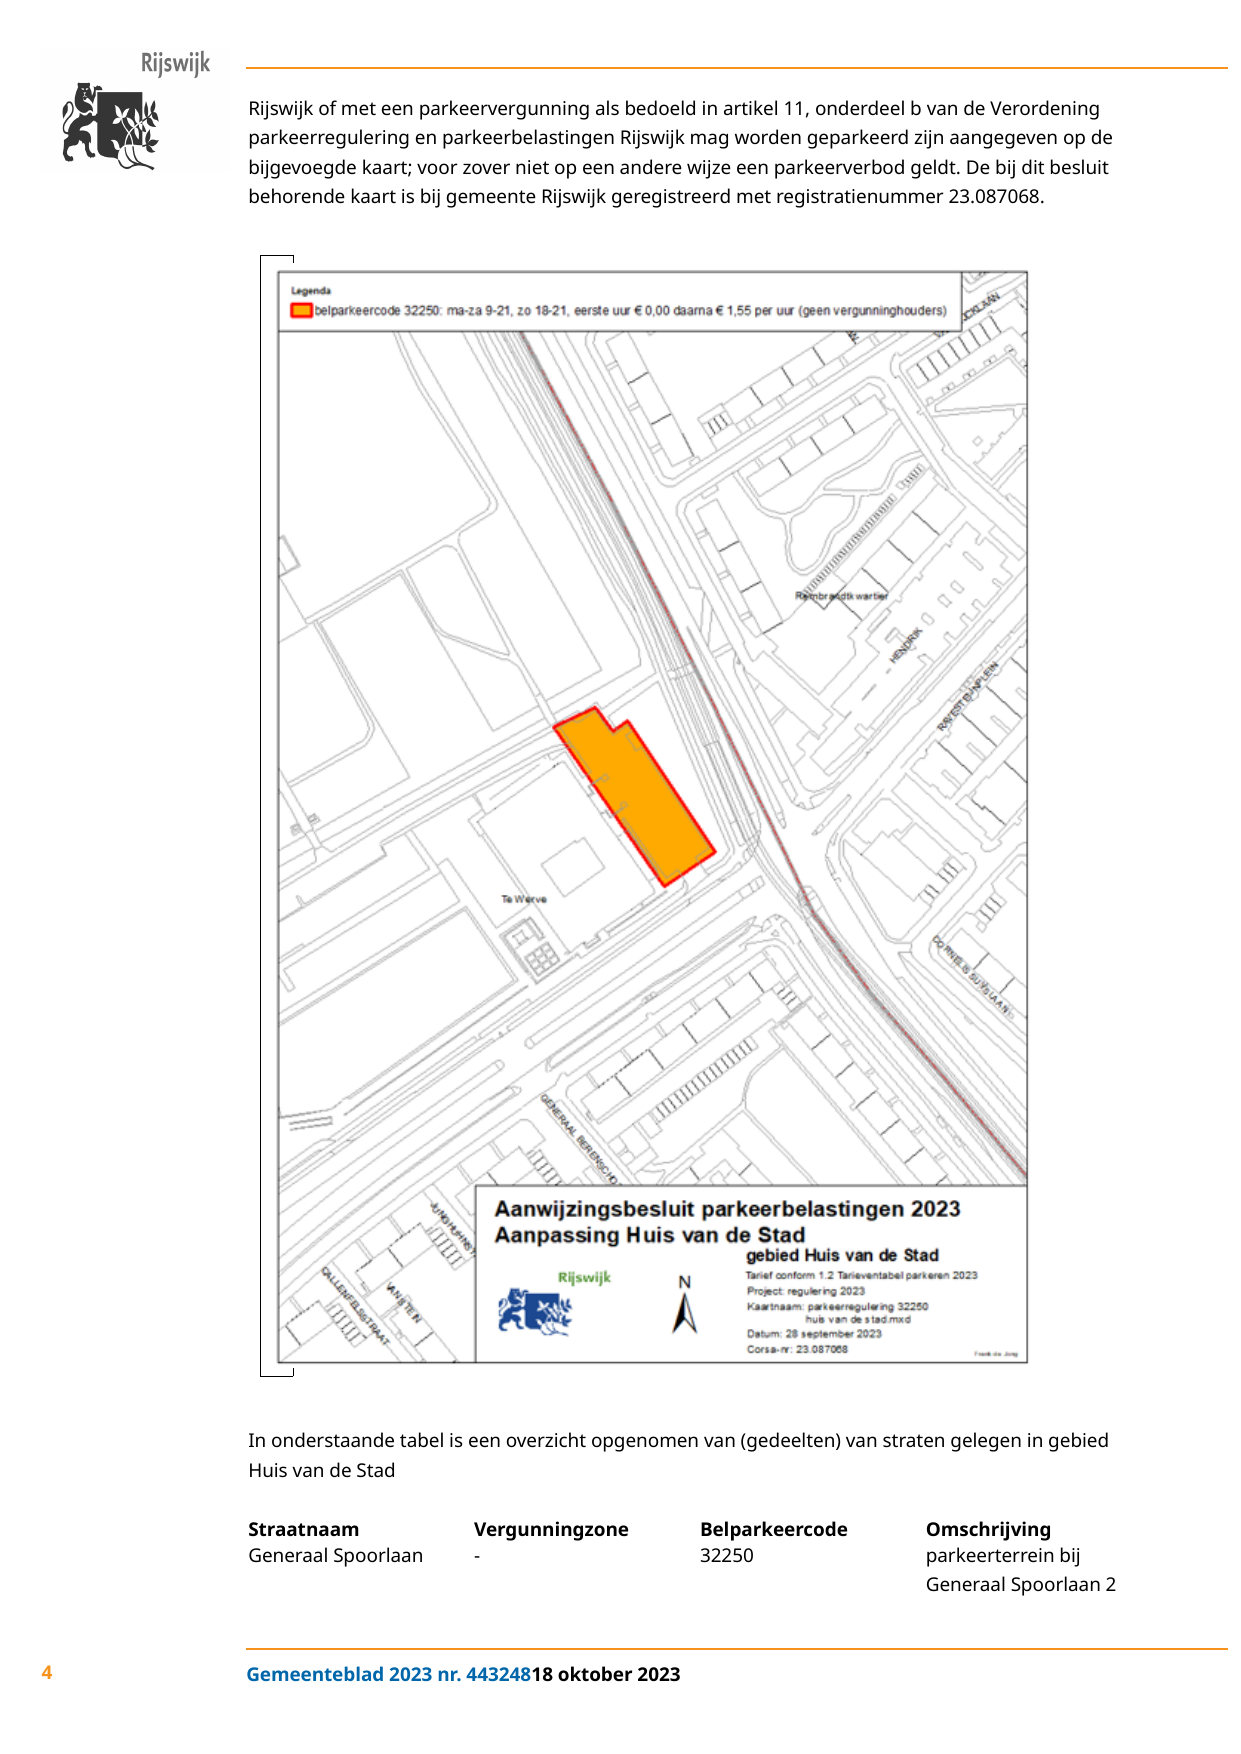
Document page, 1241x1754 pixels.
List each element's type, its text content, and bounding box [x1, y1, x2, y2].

table_header Straatnaam [248, 1516, 474, 1542]
picture [268, 263, 1037, 1368]
text Rijswijk of met een parkeervergunning als bedoeld in artikel 11, onderdeel b van de Verordening parkeerregulering en parkeerbelastingen Rijswijk mag worden geparkeerd zijn aangegeven op de bijgevoegde kaart; voor zover niet op een andere wijze een parkeerverbod geldt. De bij dit besluit behorende kaart is bij gemeente Rijswijk geregistreerd met registratienummer 23.087068. [248, 95, 1152, 209]
table_cell parkeerterrein bij Generaal Spoorlaan 2 [926, 1542, 1152, 1597]
table_cell 32250 [700, 1542, 926, 1597]
picture [41, 47, 231, 172]
table_cell Generaal Spoorlaan [248, 1542, 474, 1597]
table_header Belparkeercode [700, 1516, 926, 1542]
table_header Vergunningzone [474, 1516, 700, 1542]
table_header Omschrijving [926, 1516, 1152, 1542]
text In onderstaande tabel is een overzicht opgenomen van (gedeelten) van straten gelegen in gebied Huis van de Stad [248, 1427, 1152, 1482]
table_cell - [474, 1542, 700, 1597]
